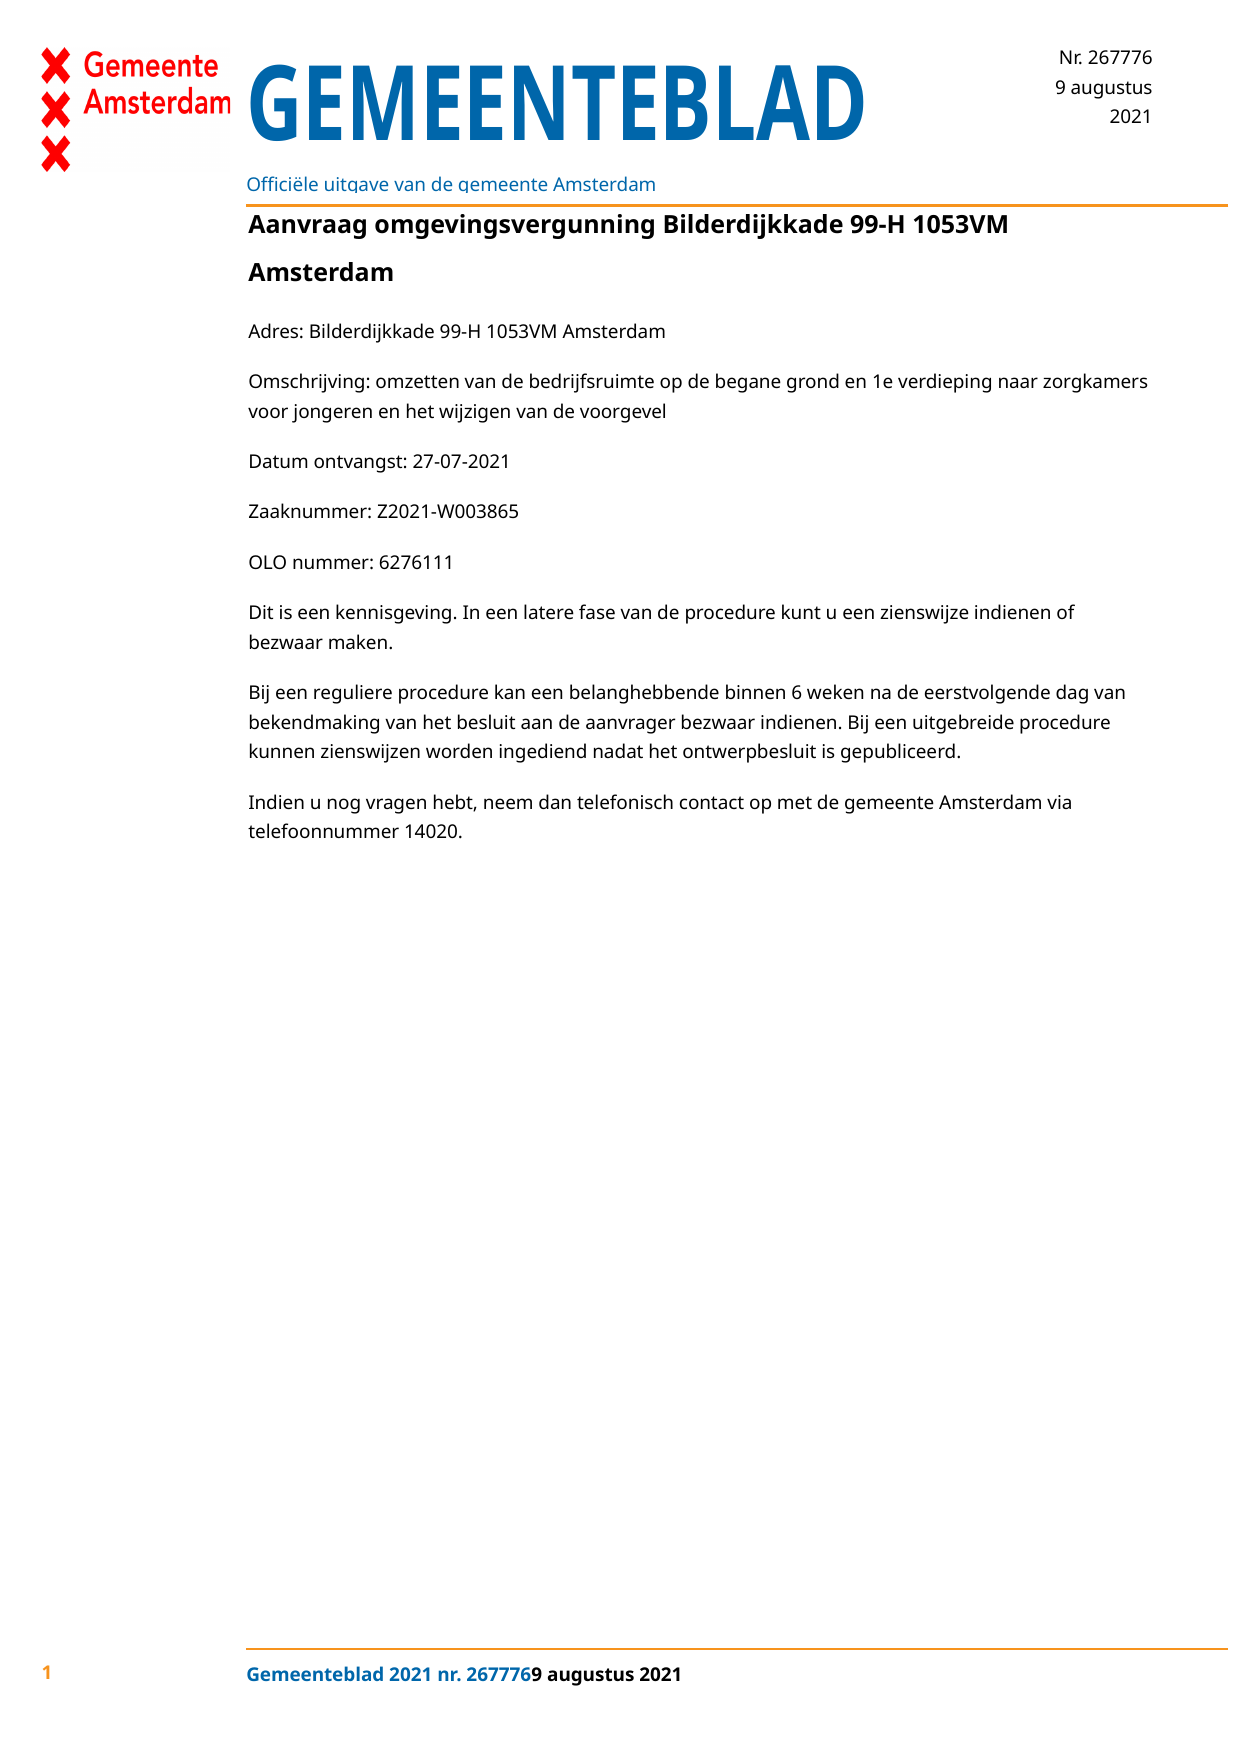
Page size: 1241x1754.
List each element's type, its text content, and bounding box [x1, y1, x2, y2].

text Datum ontvangst: 27-07-2021 [248, 448, 1152, 474]
text Adres: Bilderdijkkade 99-H 1053VM Amsterdam [248, 318, 1152, 344]
text Aanvraag omgevingsvergunning Bilderdijkkade 99-H 1053VM Amsterdam [248, 207, 1152, 288]
text Bij een reguliere procedure kan een belanghebbende binnen 6 weken na de eerstvolgende dag van bekendmaking van het besluit aan de aanvrager bezwaar indienen. Bij een uitgebreide procedure kunnen zienswijzen worden ingediend nadat het ontwerpbesluit is gepubliceerd. [248, 679, 1152, 764]
text Omschrijving: omzetten van de bedrijfsruimte op de begane grond en 1e verdieping naar zorgkamers voor jongeren en het wijzigen van de voorgevel [248, 368, 1152, 424]
picture [41, 47, 231, 172]
text Dit is een kennisgeving. In een latere fase van de procedure kunt u een zienswijze indienen of bezwaar maken. [248, 599, 1152, 655]
text OLO nummer: 6276111 [248, 549, 1152, 575]
text Indien u nog vragen hebt, neem dan telefonisch contact op met de gemeente Amsterdam via telefoonnummer 14020. [248, 789, 1152, 844]
text Zaaknummer: Z2021-W003865 [248, 499, 1152, 524]
